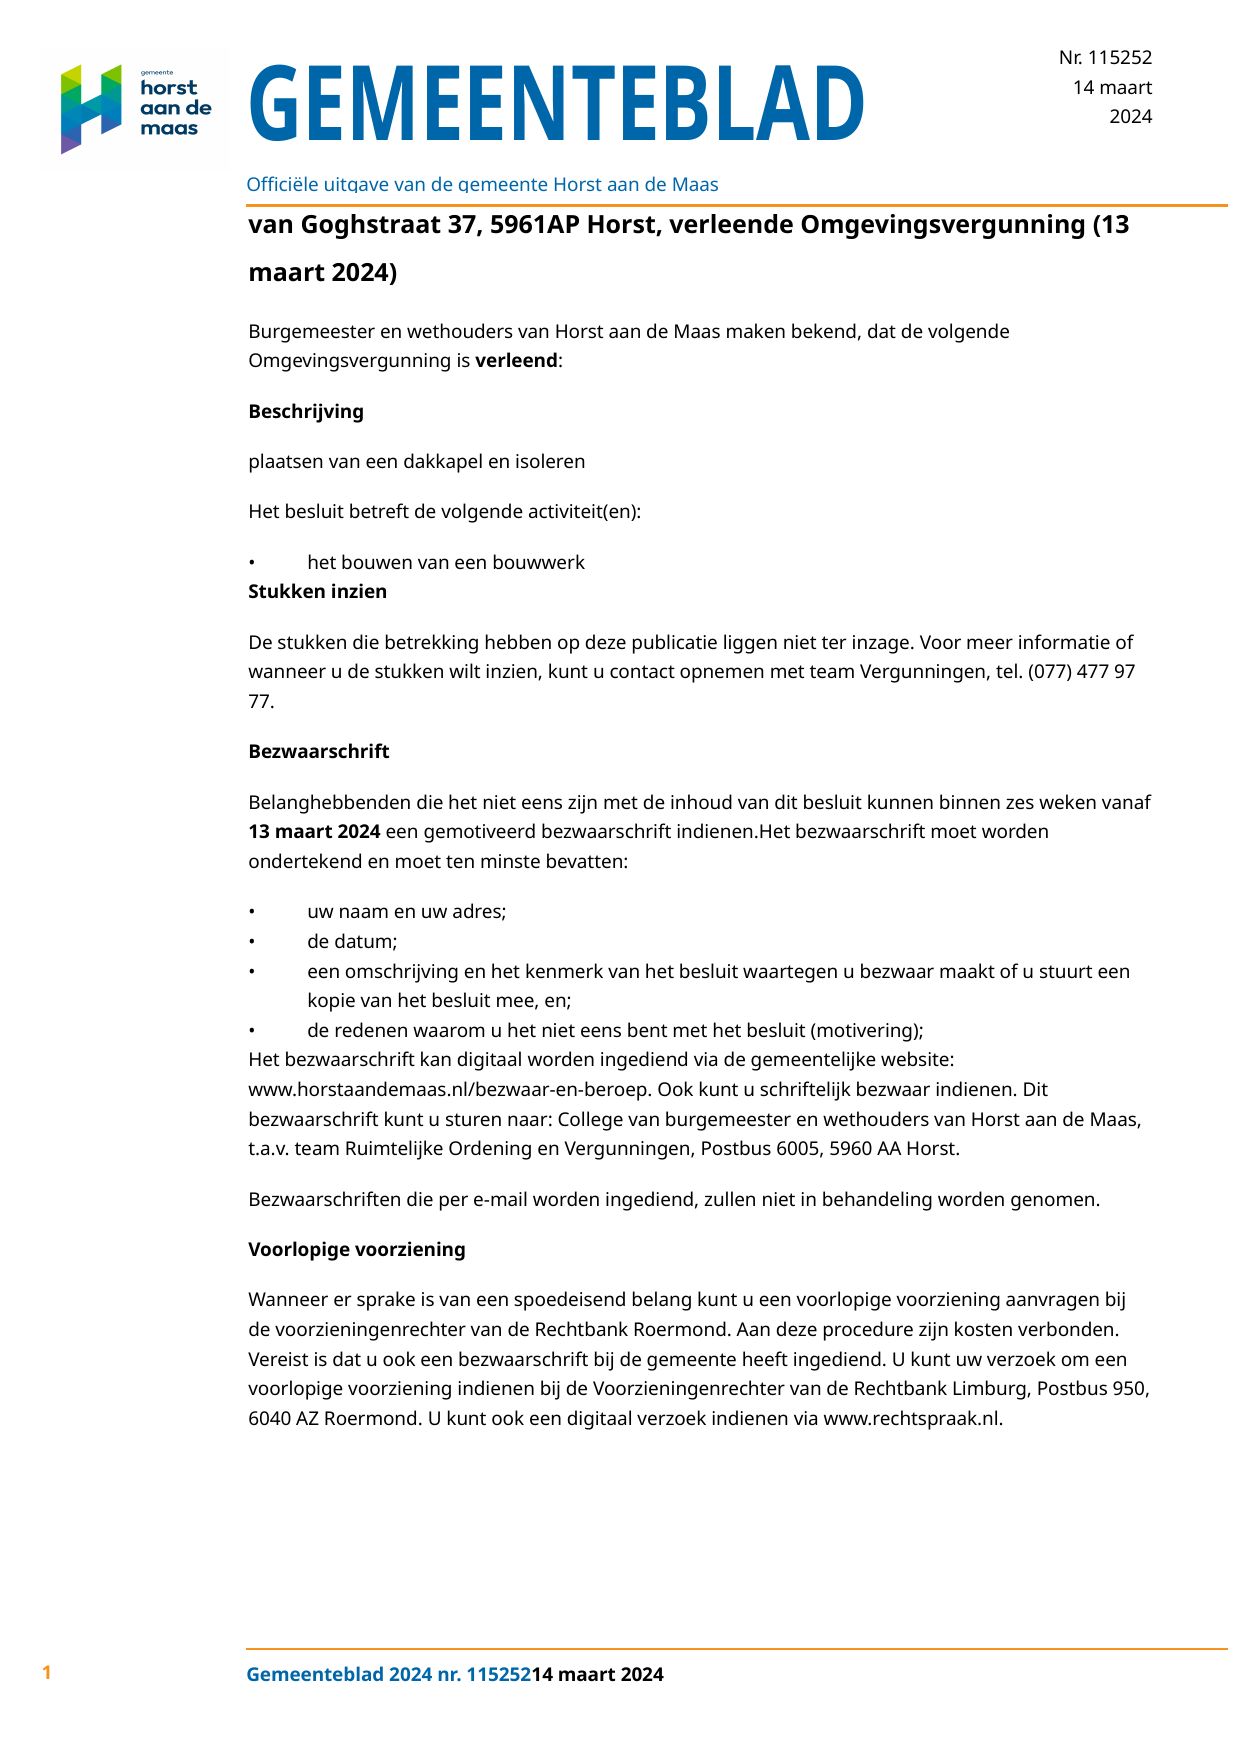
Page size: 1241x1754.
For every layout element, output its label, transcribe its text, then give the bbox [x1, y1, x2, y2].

list uw naam en uw adres; [248, 899, 1152, 924]
text Burgemeester en wethouders van Horst aan de Maas maken bekend, dat de volgende Omgevingsvergunning is verleend: [248, 318, 1152, 373]
list de redenen waarom u het niet eens bent met het besluit (motivering); [248, 1017, 1152, 1043]
list de datum; [248, 928, 1152, 954]
picture [41, 47, 231, 172]
text Stukken inzien [248, 579, 1152, 604]
text Bezwaarschriften die per e-mail worden ingediend, zullen niet in behandeling worden genomen. [248, 1186, 1152, 1212]
text plaatsen van een dakkapel en isoleren [248, 448, 1152, 474]
text Het besluit betreft de volgende activiteit(en): [248, 499, 1152, 524]
text Beschrijving [248, 398, 1152, 424]
text Voorlopige voorziening [248, 1236, 1152, 1262]
list het bouwen van een bouwwerk [248, 549, 1152, 575]
text De stukken die betrekking hebben op deze publicatie liggen niet ter inzage. Voor meer informatie of wanneer u de stukken wilt inzien, kunt u contact opnemen met team Vergunningen, tel. (077) 477 97 77. [248, 629, 1152, 714]
text Belanghebbenden die het niet eens zijn met de inhoud van dit besluit kunnen binnen zes weken vanaf 13 maart 2024 een gemotiveerd bezwaarschrift indienen.Het bezwaarschrift moet worden ondertekend en moet ten minste bevatten: [248, 789, 1152, 874]
text Bezwaarschrift [248, 739, 1152, 764]
list een omschrijving en het kenmerk van het besluit waartegen u bezwaar maakt of u stuurt een kopie van het besluit mee, en; [248, 958, 1152, 1013]
text van Goghstraat 37, 5961AP Horst, verleende Omgevingsvergunning (13 maart 2024) [248, 207, 1152, 288]
text Het bezwaarschrift kan digitaal worden ingediend via de gemeentelijke website: www.horstaandemaas.nl/bezwaar-en-beroep. Ook kunt u schriftelijk bezwaar indienen. Dit bezwaarschrift kunt u sturen naar: College van burgemeester en wethouders van Horst aan de Maas, t.a.v. team Ruimtelijke Ordening en Vergunningen, Postbus 6005, 5960 AA Horst. [248, 1047, 1152, 1161]
text Wanneer er sprake is van een spoedeisend belang kunt u een voorlopige voorziening aanvragen bij de voorzieningenrechter van de Rechtbank Roermond. Aan deze procedure zijn kosten verbonden. Vereist is dat u ook een bezwaarschrift bij de gemeente heeft ingediend. U kunt uw verzoek om een voorlopige voorziening indienen bij de Voorzieningenrechter van de Rechtbank Limburg, Postbus 950, 6040 AZ Roermond. U kunt ook een digitaal verzoek indienen via www.rechtspraak.nl. [248, 1287, 1152, 1431]
